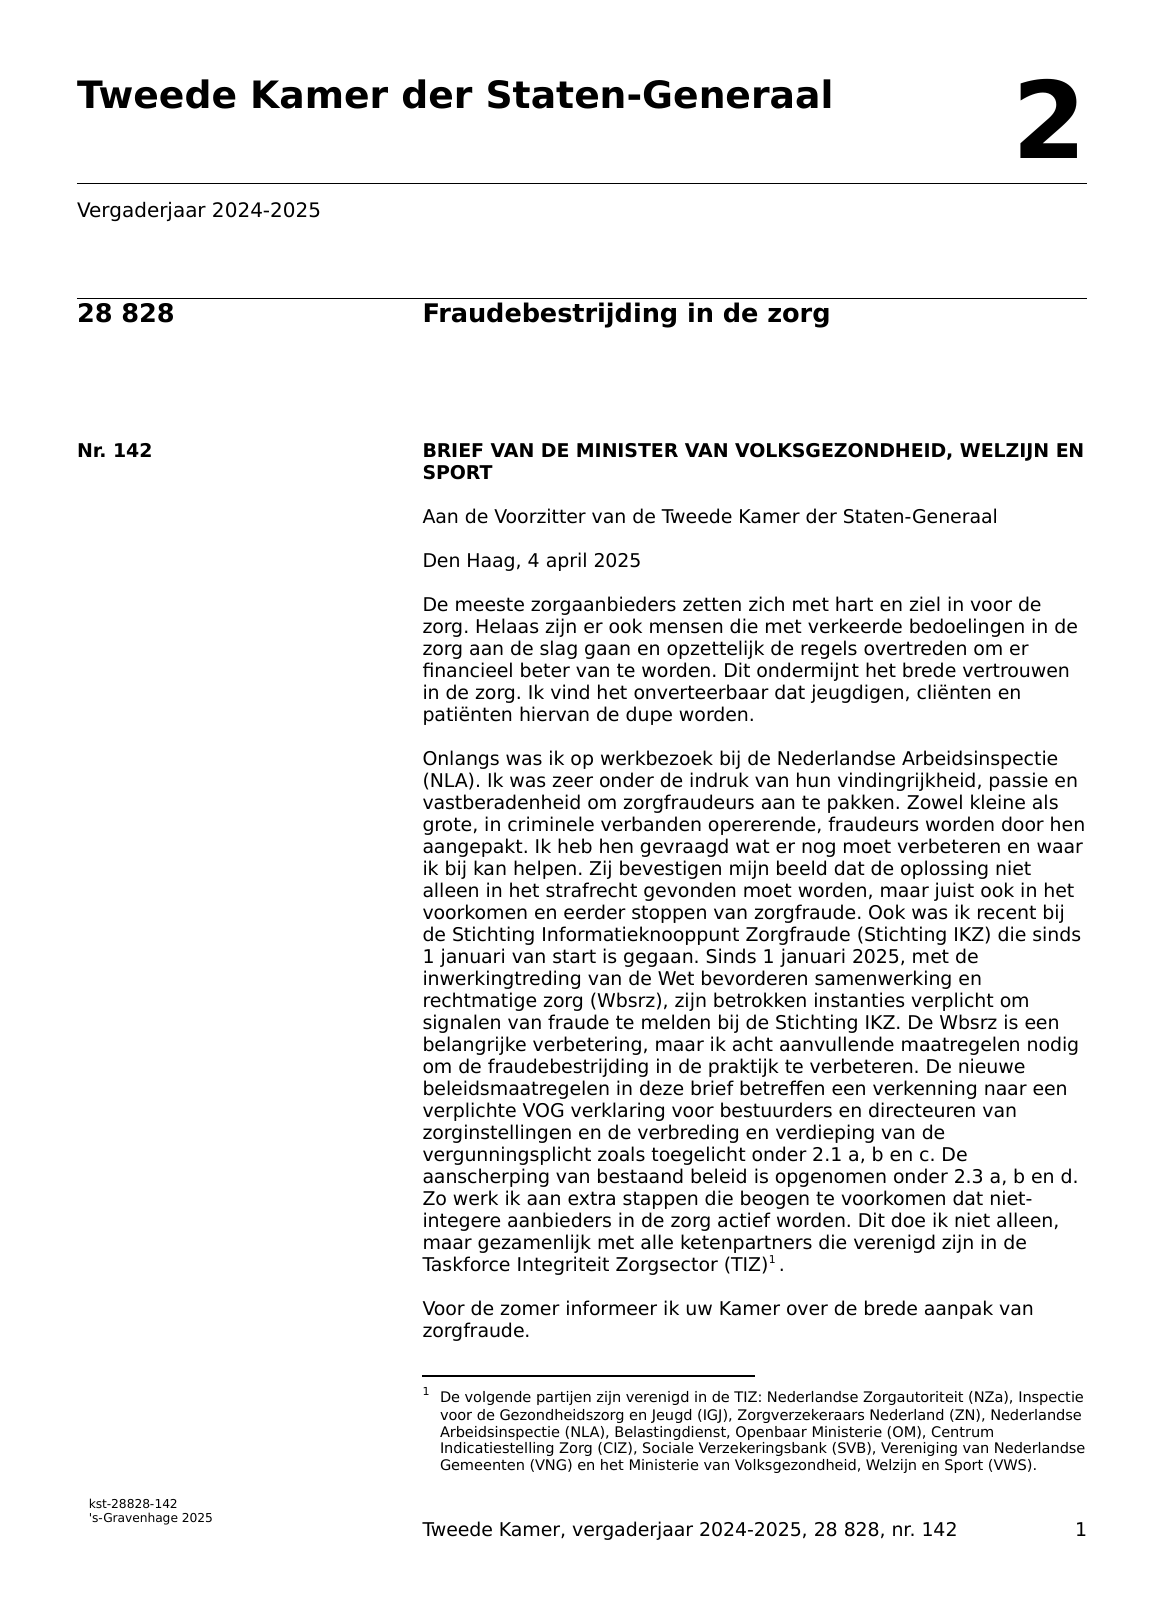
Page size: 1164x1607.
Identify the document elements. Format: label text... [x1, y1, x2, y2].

text Voor de zomer informeer ik uw Kamer over de brede aanpak van zorgfraude. [422, 1298, 1087, 1342]
subtitle Nr. 142 BRIEF VAN DE MINISTER VAN VOLKSGEZONDHEID, WELZIJN EN SPORT [77, 440, 1087, 484]
text De volgende partijen zijn verenigd in de TIZ: Nederlandse Zorgautoriteit (NZa), Inspectie voor de Gezondheidszorg en Jeugd (IGJ), Zorgverzekeraars Nederland (ZN), Nederlandse Arbeidsinspectie (NLA), Belastingdienst, Openbaar Ministerie (OM), Centrum Indicatiestelling Zorg (CIZ), Sociale Verzekeringsbank (SVB), Vereniging van Nederlandse Gemeenten (VNG) en het Ministerie van Volksgezondheid, Welzijn en Sport (VWS). [422, 1385, 1087, 1474]
text kst-28828-142 [88, 1497, 323, 1511]
text Onlangs was ik op werkbezoek bij de Nederlandse Arbeidsinspectie (NLA). Ik was zeer onder de indruk van hun vindingrijkheid, passie en vastberadenheid om zorgfraudeurs aan te pakken. Zowel kleine als grote, in criminele verbanden opererende, fraudeurs worden door hen aangepakt. Ik heb hen gevraagd wat er nog moet verbeteren en waar ik bij kan helpen. Zij bevestigen mijn beeld dat de oplossing niet alleen in het strafrecht gevonden moet worden, maar juist ook in het voorkomen en eerder stoppen van zorgfraude. Ook was ik recent bij de Stichting Informatieknooppunt Zorgfraude (Stichting IKZ) die sinds 1 januari van start is gegaan. Sinds 1 januari 2025, met de inwerkingtreding van de Wet bevorderen samenwerking en rechtmatige zorg (Wbsrz), zijn betrokken instanties verplicht om signalen van fraude te melden bij de Stichting IKZ. De Wbsrz is een belangrijke verbetering, maar ik acht aanvullende maatregelen nodig om de fraudebestrijding in de praktijk te verbeteren. De nieuwe beleidsmaatregelen in deze brief betreffen een verkenning naar een verplichte VOG verklaring voor bestuurders en directeuren van zorginstellingen en de verbreding en verdieping van de vergunningsplicht zoals toegelicht onder 2.1 a, b en c. De aanscherping van bestaand beleid is opgenomen onder 2.3 a, b en d. [422, 748, 1087, 1188]
text 's-Gravenhage 2025 [88, 1511, 323, 1525]
text Den Haag, 4 april 2025 [422, 550, 1087, 572]
table_cell Vergaderjaar 2024-2025 [77, 184, 1087, 298]
text Aan de Voorzitter van de Tweede Kamer der Staten-Generaal [422, 506, 1087, 528]
text Zo werk ik aan extra stappen die beogen te voorkomen dat niet-integere aanbieders in de zorg actief worden. Dit doe ik niet alleen, maar gezamenlijk met alle ketenpartners die verenigd zijn in de Taskforce Integriteit Zorgsector (TIZ). [422, 1188, 1087, 1276]
table_header Tweede Kamer der Staten-Generaal [77, 59, 886, 183]
subtitle 28 828 Fraudebestrijding in de zorg [77, 299, 1087, 329]
table_header 2 [886, 59, 1087, 183]
text De meeste zorgaanbieders zetten zich met hart en ziel in voor de zorg. Helaas zijn er ook mensen die met verkeerde bedoelingen in de zorg aan de slag gaan en opzettelijk de regels overtreden om er financieel beter van te worden. Dit ondermijnt het brede vertrouwen in de zorg. Ik vind het onverteerbaar dat jeugdigen, cliënten en patiënten hiervan de dupe worden. [422, 594, 1087, 726]
